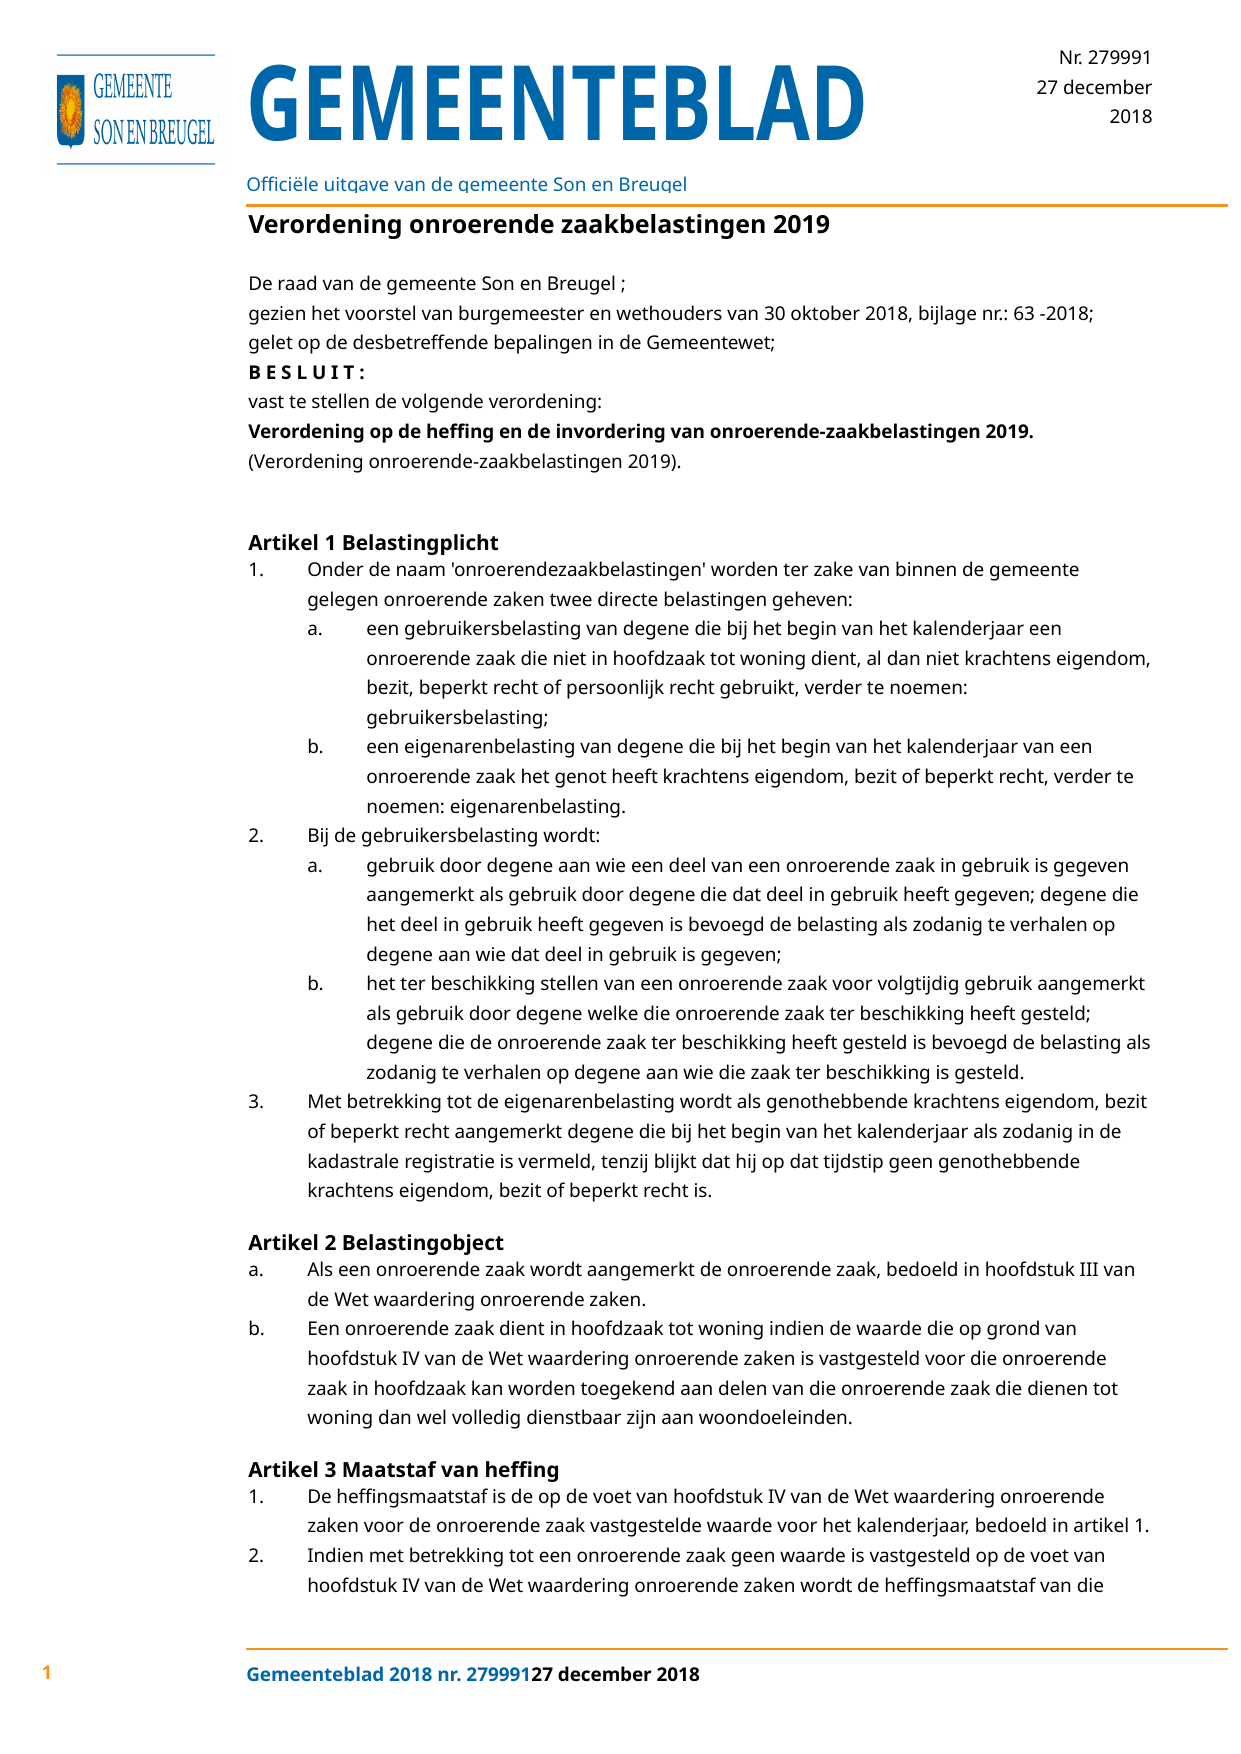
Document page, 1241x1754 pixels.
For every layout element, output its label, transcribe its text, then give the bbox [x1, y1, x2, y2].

text gelet op de desbetreffende bepalingen in de Gemeentewet; [248, 329, 1152, 355]
text Verordening onroerende zaakbelastingen 2019 [248, 207, 1152, 241]
list gebruik door degene aan wie een deel van een onroerende zaak in gebruik is gegeven aangemerkt als gebruik door degene die dat deel in gebruik heeft gegeven; degene die het deel in gebruik heeft gegeven is bevoegd de belasting als zodanig te verhalen op degene aan wie dat deel in gebruik is gegeven; [307, 852, 1152, 967]
list een gebruikersbelasting van degene die bij het begin van het kalenderjaar een onroerende zaak die niet in hoofdzaak tot woning dient, al dan niet krachtens eigendom, bezit, beperkt recht of persoonlijk recht gebruikt, verder te noemen: gebruikersbelasting; [307, 615, 1152, 730]
list het ter beschikking stellen van een onroerende zaak voor volgtijdig gebruik aangemerkt als gebruik door degene welke die onroerende zaak ter beschikking heeft gesteld; degene die de onroerende zaak ter beschikking heeft gesteld is bevoegd de belasting als zodanig te verhalen op degene aan wie die zaak ter beschikking is gesteld. [307, 970, 1152, 1085]
list Bij de gebruikersbelasting wordt: [248, 822, 1152, 848]
text B E S L U I T : [248, 359, 1152, 385]
picture [41, 47, 231, 172]
text Artikel 1 Belastingplicht [248, 528, 1152, 556]
text Artikel 2 Belastingobject [248, 1228, 1152, 1256]
text (Verordening onroerende-zaakbelastingen 2019). [248, 448, 1152, 473]
text vast te stellen de volgende verordening: [248, 389, 1152, 414]
list De heffingsmaatstaf is de op de voet van hoofdstuk IV van de Wet waardering onroerende zaken voor de onroerende zaak vastgestelde waarde voor het kalenderjaar, bedoeld in artikel 1. [248, 1483, 1152, 1538]
list Een onroerende zaak dient in hoofdzaak tot woning indien de waarde die op grond van hoofdstuk IV van de Wet waardering onroerende zaken is vastgesteld voor die onroerende zaak in hoofdzaak kan worden toegekend aan delen van die onroerende zaak die dienen tot woning dan wel volledig dienstbaar zijn aan woondoeleinden. [248, 1316, 1152, 1430]
text gezien het voorstel van burgemeester en wethouders van 30 oktober 2018, bijlage nr.: 63 -2018; [248, 300, 1152, 326]
text De raad van de gemeente Son en Breugel ; [248, 270, 1152, 296]
list Indien met betrekking tot een onroerende zaak geen waarde is vastgesteld op de voet van hoofdstuk IV van de Wet waardering onroerende zaken wordt de heffingsmaatstaf van die [248, 1542, 1152, 1598]
list Met betrekking tot de eigenarenbelasting wordt als genothebbende krachtens eigendom, bezit of beperkt recht aangemerkt degene die bij het begin van het kalenderjaar als zodanig in de kadastrale registratie is vermeld, tenzij blijkt dat hij op dat tijdstip geen genothebbende krachtens eigendom, bezit of beperkt recht is. [248, 1089, 1152, 1203]
text Artikel 3 Maatstaf van heffing [248, 1455, 1152, 1483]
text Verordening op de heffing en de invordering van onroerende-zaakbelastingen 2019. [248, 418, 1152, 444]
list Als een onroerende zaak wordt aangemerkt de onroerende zaak, bedoeld in hoofdstuk III van de Wet waardering onroerende zaken. [248, 1256, 1152, 1312]
list Onder de naam 'onroerendezaakbelastingen' worden ter zake van binnen de gemeente gelegen onroerende zaken twee directe belastingen geheven: [248, 556, 1152, 612]
list een eigenarenbelasting van degene die bij het begin van het kalenderjaar van een onroerende zaak het genot heeft krachtens eigendom, bezit of beperkt recht, verder te noemen: eigenarenbelasting. [307, 734, 1152, 819]
